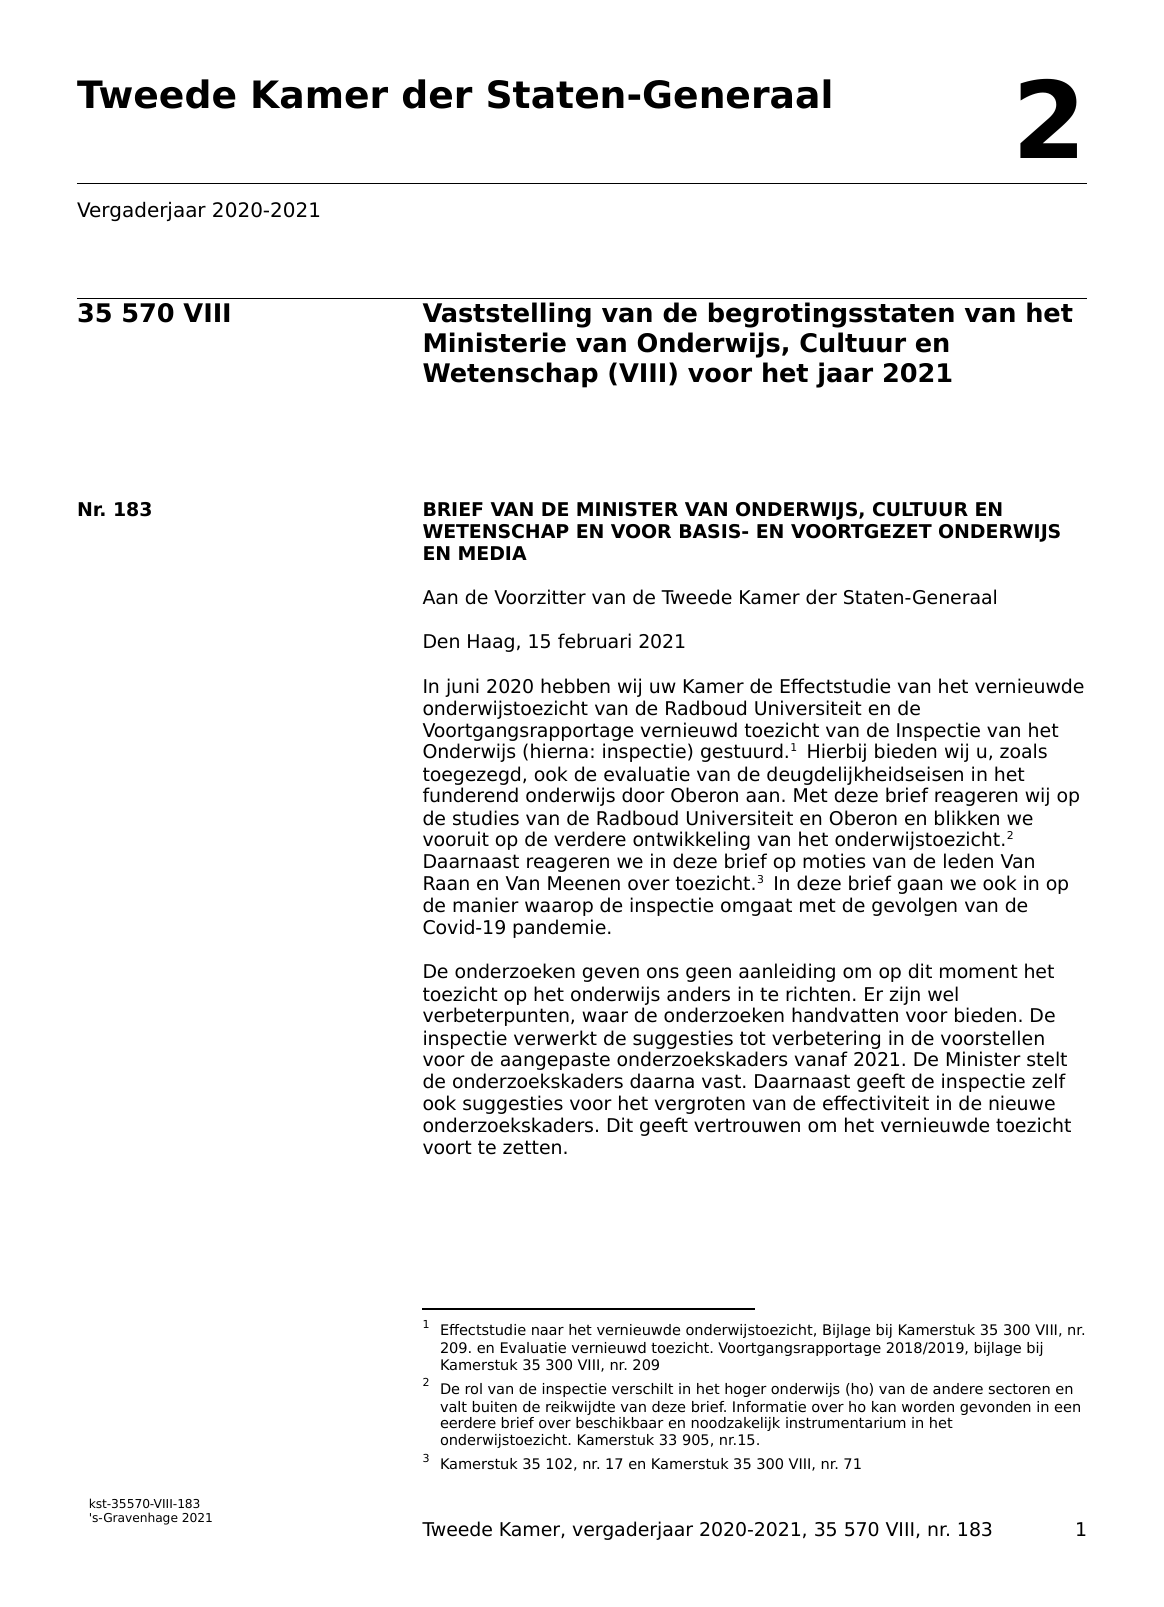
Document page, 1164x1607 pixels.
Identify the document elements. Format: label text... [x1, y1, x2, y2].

table_header 2 [886, 59, 1087, 183]
text kst-35570-VIII-183 [88, 1497, 323, 1511]
subtitle Nr. 183 BRIEF VAN DE MINISTER VAN ONDERWIJS, CULTUUR EN WETENSCHAP EN VOOR BASIS- EN VOORTGEZET ONDERWIJS EN MEDIA [77, 499, 1087, 565]
text Effectstudie naar het vernieuwde onderwijstoezicht, Bijlage bij Kamerstuk 35 300 VIII, nr. 209. en Evaluatie vernieuwd toezicht. Voortgangsrapportage 2018/2019, bijlage bij Kamerstuk 35 300 VIII, nr. 209 [422, 1318, 1087, 1374]
text 's-Gravenhage 2021 [88, 1511, 323, 1525]
subtitle 35 570 VIII Vaststelling van de begrotingsstaten van het Ministerie van Onderwijs, Cultuur en Wetenschap (VIII) voor het jaar 2021 [77, 299, 1087, 388]
text De rol van de inspectie verschilt in het hoger onderwijs (ho) van de andere sectoren en valt buiten de reikwijdte van deze brief. Informatie over ho kan worden gevonden in een eerdere brief over beschikbaar en noodzakelijk instrumentarium in het onderwijstoezicht. Kamerstuk 33 905, nr.15. [422, 1377, 1087, 1449]
table_cell Vergaderjaar 2020-2021 [77, 184, 1087, 298]
text De onderzoeken geven ons geen aanleiding om op dit moment het toezicht op het onderwijs anders in te richten. Er zijn wel verbeterpunten, waar de onderzoeken handvatten voor bieden. De inspectie verwerkt de suggesties tot verbetering in de voorstellen voor de aangepaste onderzoekskaders vanaf 2021. De Minister stelt de onderzoekskaders daarna vast. Daarnaast geeft de inspectie zelf ook suggesties voor het vergroten van de effectiviteit in de nieuwe onderzoekskaders. Dit geeft vertrouwen om het vernieuwde toezicht voort te zetten. [422, 961, 1087, 1159]
text Aan de Voorzitter van de Tweede Kamer der Staten-Generaal [422, 587, 1087, 609]
table_header Tweede Kamer der Staten-Generaal [77, 59, 886, 183]
text In juni 2020 hebben wij uw Kamer de Effectstudie van het vernieuwde onderwijstoezicht van de Radboud Universiteit en de Voortgangsrapportage vernieuwd toezicht van de Inspectie van het Onderwijs (hierna: inspectie) gestuurd. Hierbij bieden wij u, zoals toegezegd, ook de evaluatie van de deugdelijkheidseisen in het funderend onderwijs door Oberon aan. Met deze brief reageren wij op de studies van de Radboud Universiteit en Oberon en blikken we vooruit op de verdere ontwikkeling van het onderwijstoezicht. Daarnaast reageren we in deze brief op moties van de leden Van Raan en Van Meenen over toezicht. In deze brief gaan we ook in op de manier waarop de inspectie omgaat met de gevolgen van de Covid-19 pandemie. [422, 676, 1087, 939]
text Kamerstuk 35 102, nr. 17 en Kamerstuk 35 300 VIII, nr. 71 [422, 1452, 1087, 1474]
text Den Haag, 15 februari 2021 [422, 631, 1087, 653]
